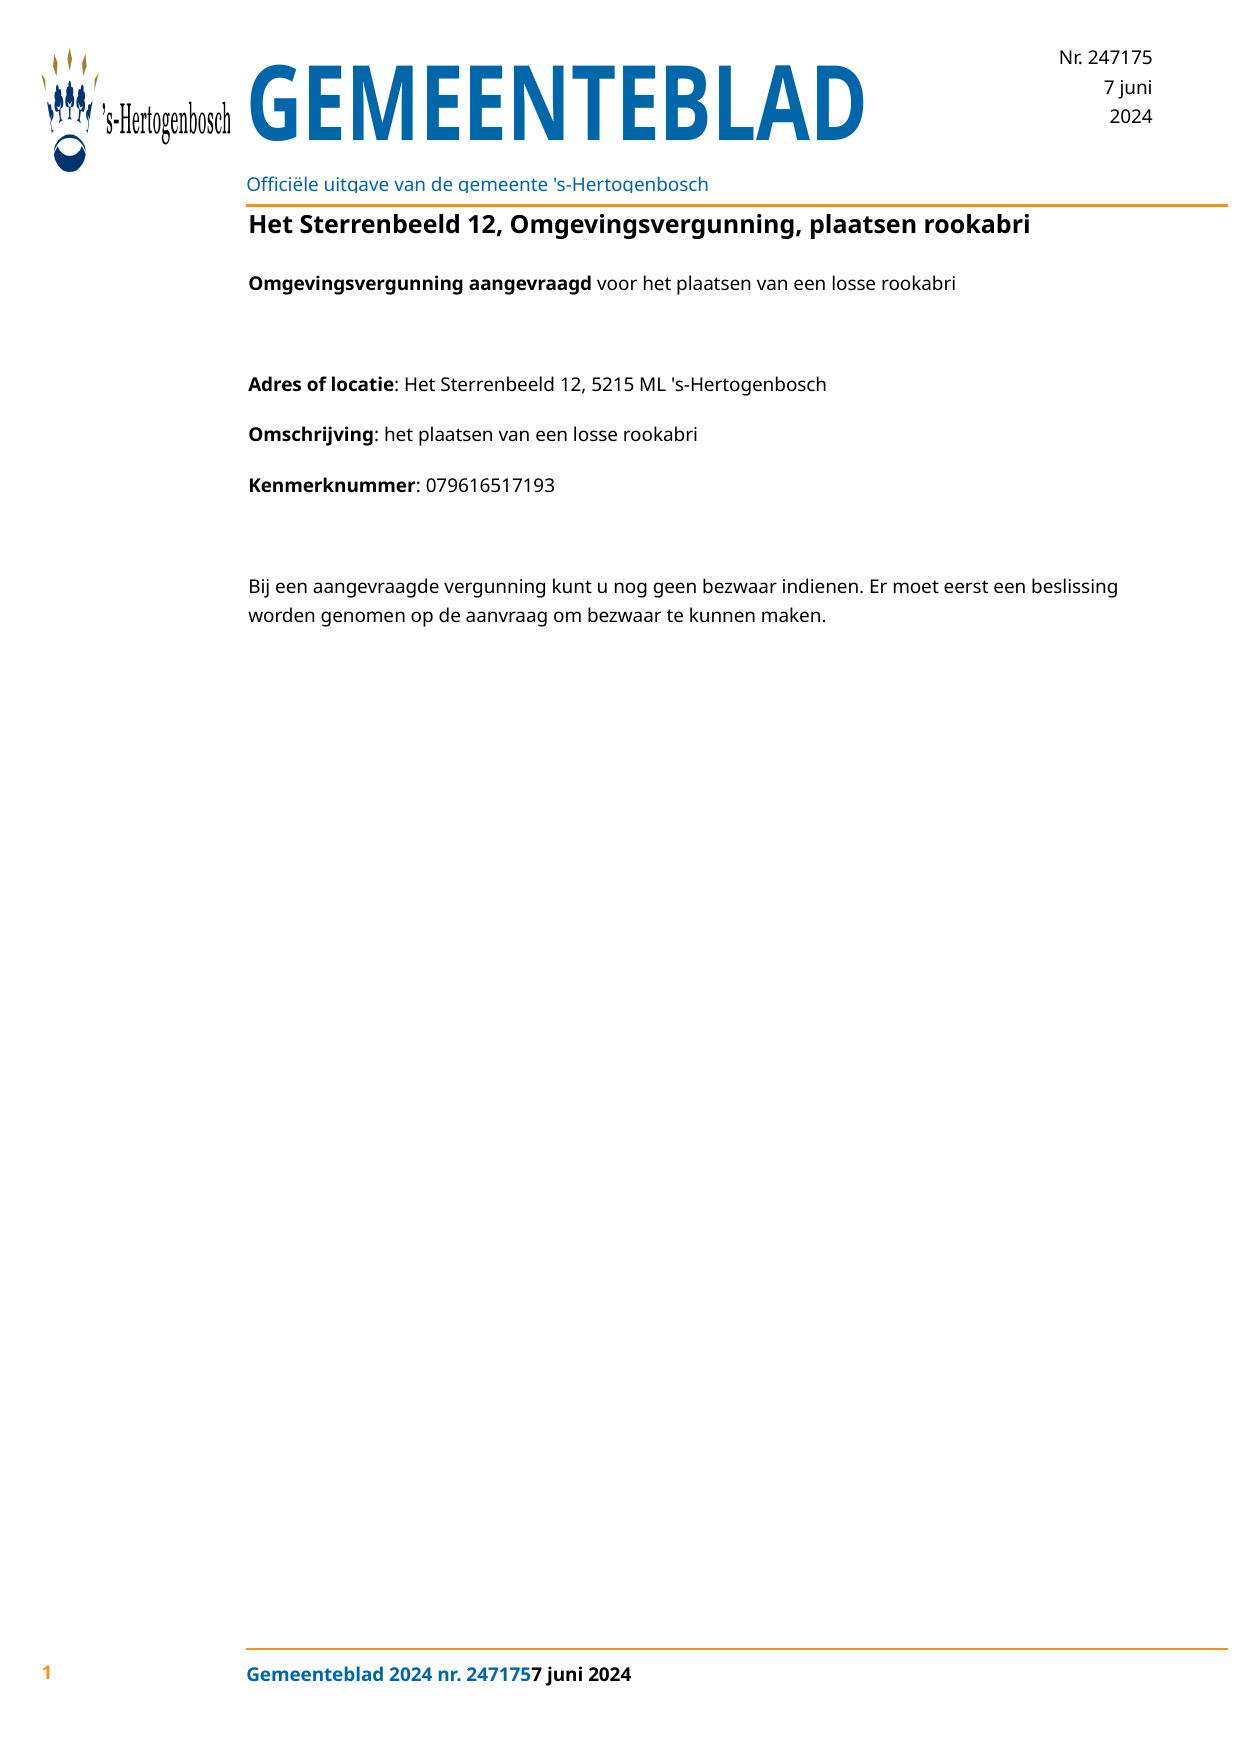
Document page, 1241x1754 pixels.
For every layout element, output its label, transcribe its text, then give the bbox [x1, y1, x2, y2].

text Het Sterrenbeeld 12, Omgevingsvergunning, plaatsen rookabri [248, 207, 1152, 241]
text Omgevingsvergunning aangevraagd voor het plaatsen van een losse rookabri [248, 270, 1152, 296]
text Omschrijving: het plaatsen van een losse rookabri [248, 422, 1152, 447]
text Kenmerknummer: 079616517193 [248, 472, 1152, 498]
text Bij een aangevraagde vergunning kunt u nog geen bezwaar indienen. Er moet eerst een beslissing worden genomen op de aanvraag om bezwaar te kunnen maken. [248, 573, 1152, 628]
text Adres of locatie: Het Sterrenbeeld 12, 5215 ML 's-Hertogenbosch [248, 371, 1152, 397]
picture [41, 47, 231, 172]
